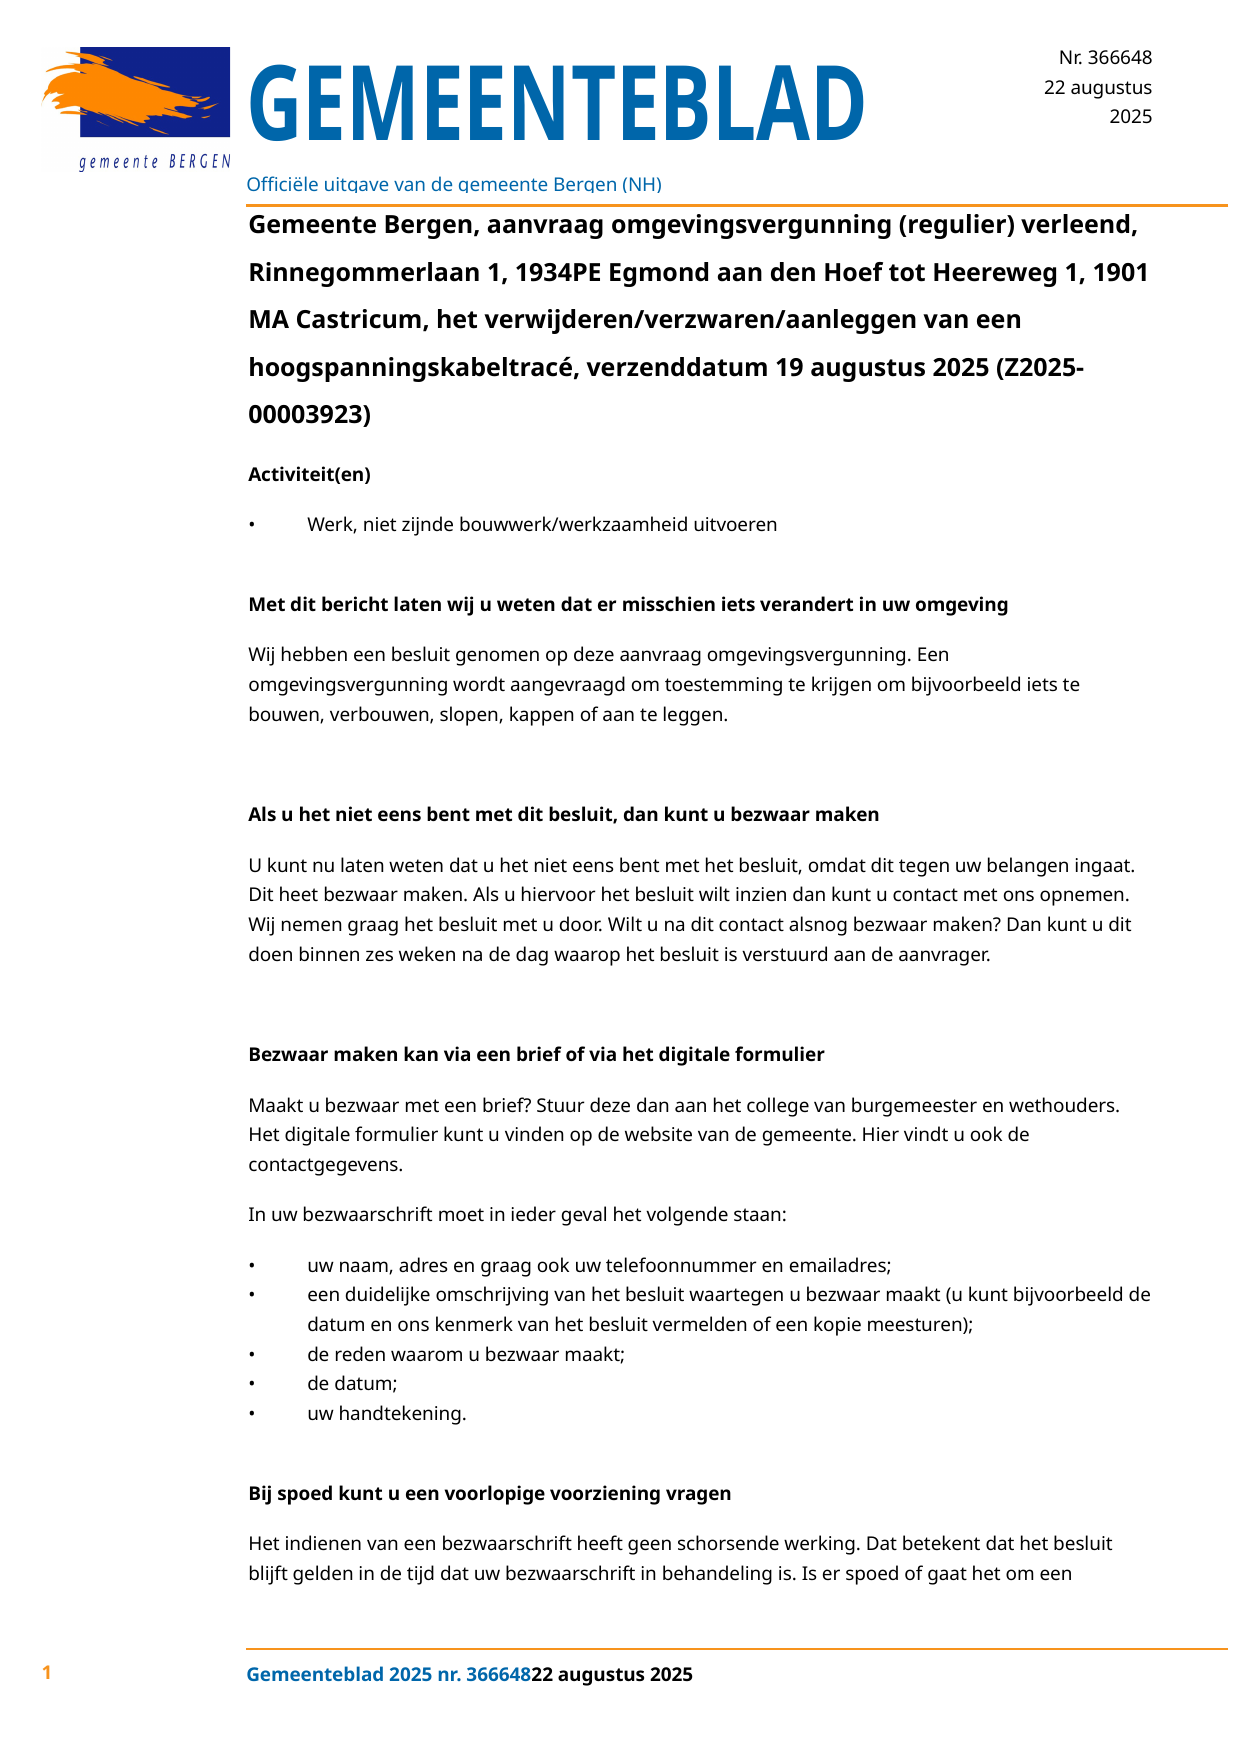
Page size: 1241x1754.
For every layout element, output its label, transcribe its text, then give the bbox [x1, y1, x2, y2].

text In uw bezwaarschrift moet in ieder geval het volgende staan: [248, 1202, 1152, 1227]
list de reden waarom u bezwaar maakt; [248, 1341, 1152, 1366]
list een duidelijke omschrijving van het besluit waartegen u bezwaar maakt (u kunt bijvoorbeeld de datum en ons kenmerk van het besluit vermelden of een kopie meesturen); [248, 1282, 1152, 1337]
text Bezwaar maken kan via een brief of via het digitale formulier [248, 1042, 1152, 1067]
text Met dit bericht laten wij u weten dat er misschien iets verandert in uw omgeving [248, 591, 1152, 617]
picture [41, 47, 231, 172]
text Het indienen van een bezwaarschrift heeft geen schorsende werking. Dat betekent dat het besluit blijft gelden in de tijd dat uw bezwaarschrift in behandeling is. Is er spoed of gaat het om een [248, 1530, 1152, 1586]
text Bij spoed kunt u een voorlopige voorziening vragen [248, 1480, 1152, 1506]
text Gemeente Bergen, aanvraag omgevingsvergunning (regulier) verleend, Rinnegommerlaan 1, 1934PE Egmond aan den Hoef tot Heereweg 1, 1901 MA Castricum, het verwijderen/verzwaren/aanleggen van een hoogspanningskabeltracé, verzenddatum 19 augustus 2025 (Z2025-00003923) [248, 207, 1152, 431]
list Werk, niet zijnde bouwwerk/werkzaamheid uitvoeren [248, 511, 1152, 537]
list uw naam, adres en graag ook uw telefoonnummer en emailadres; [248, 1252, 1152, 1278]
text U kunt nu laten weten dat u het niet eens bent met het besluit, omdat dit tegen uw belangen ingaat. Dit heet bezwaar maken. Als u hiervoor het besluit wilt inzien dan kunt u contact met ons opnemen. Wij nemen graag het besluit met u door. Wilt u na dit contact alsnog bezwaar maken? Dan kunt u dit doen binnen zes weken na de dag waarop het besluit is verstuurd aan de aanvrager. [248, 852, 1152, 966]
text Activiteit(en) [248, 461, 1152, 486]
list de datum; [248, 1370, 1152, 1396]
list uw handtekening. [248, 1400, 1152, 1426]
text Maakt u bezwaar met een brief? Stuur deze dan aan het college van burgemeester en wethouders. Het digitale formulier kunt u vinden op de website van de gemeente. Hier vindt u ook de contactgegevens. [248, 1092, 1152, 1177]
text Als u het niet eens bent met dit besluit, dan kunt u bezwaar maken [248, 802, 1152, 827]
text Wij hebben een besluit genomen op deze aanvraag omgevingsvergunning. Een omgevingsvergunning wordt aangevraagd om toestemming te krijgen om bijvoorbeeld iets te bouwen, verbouwen, slopen, kappen of aan te leggen. [248, 642, 1152, 726]
